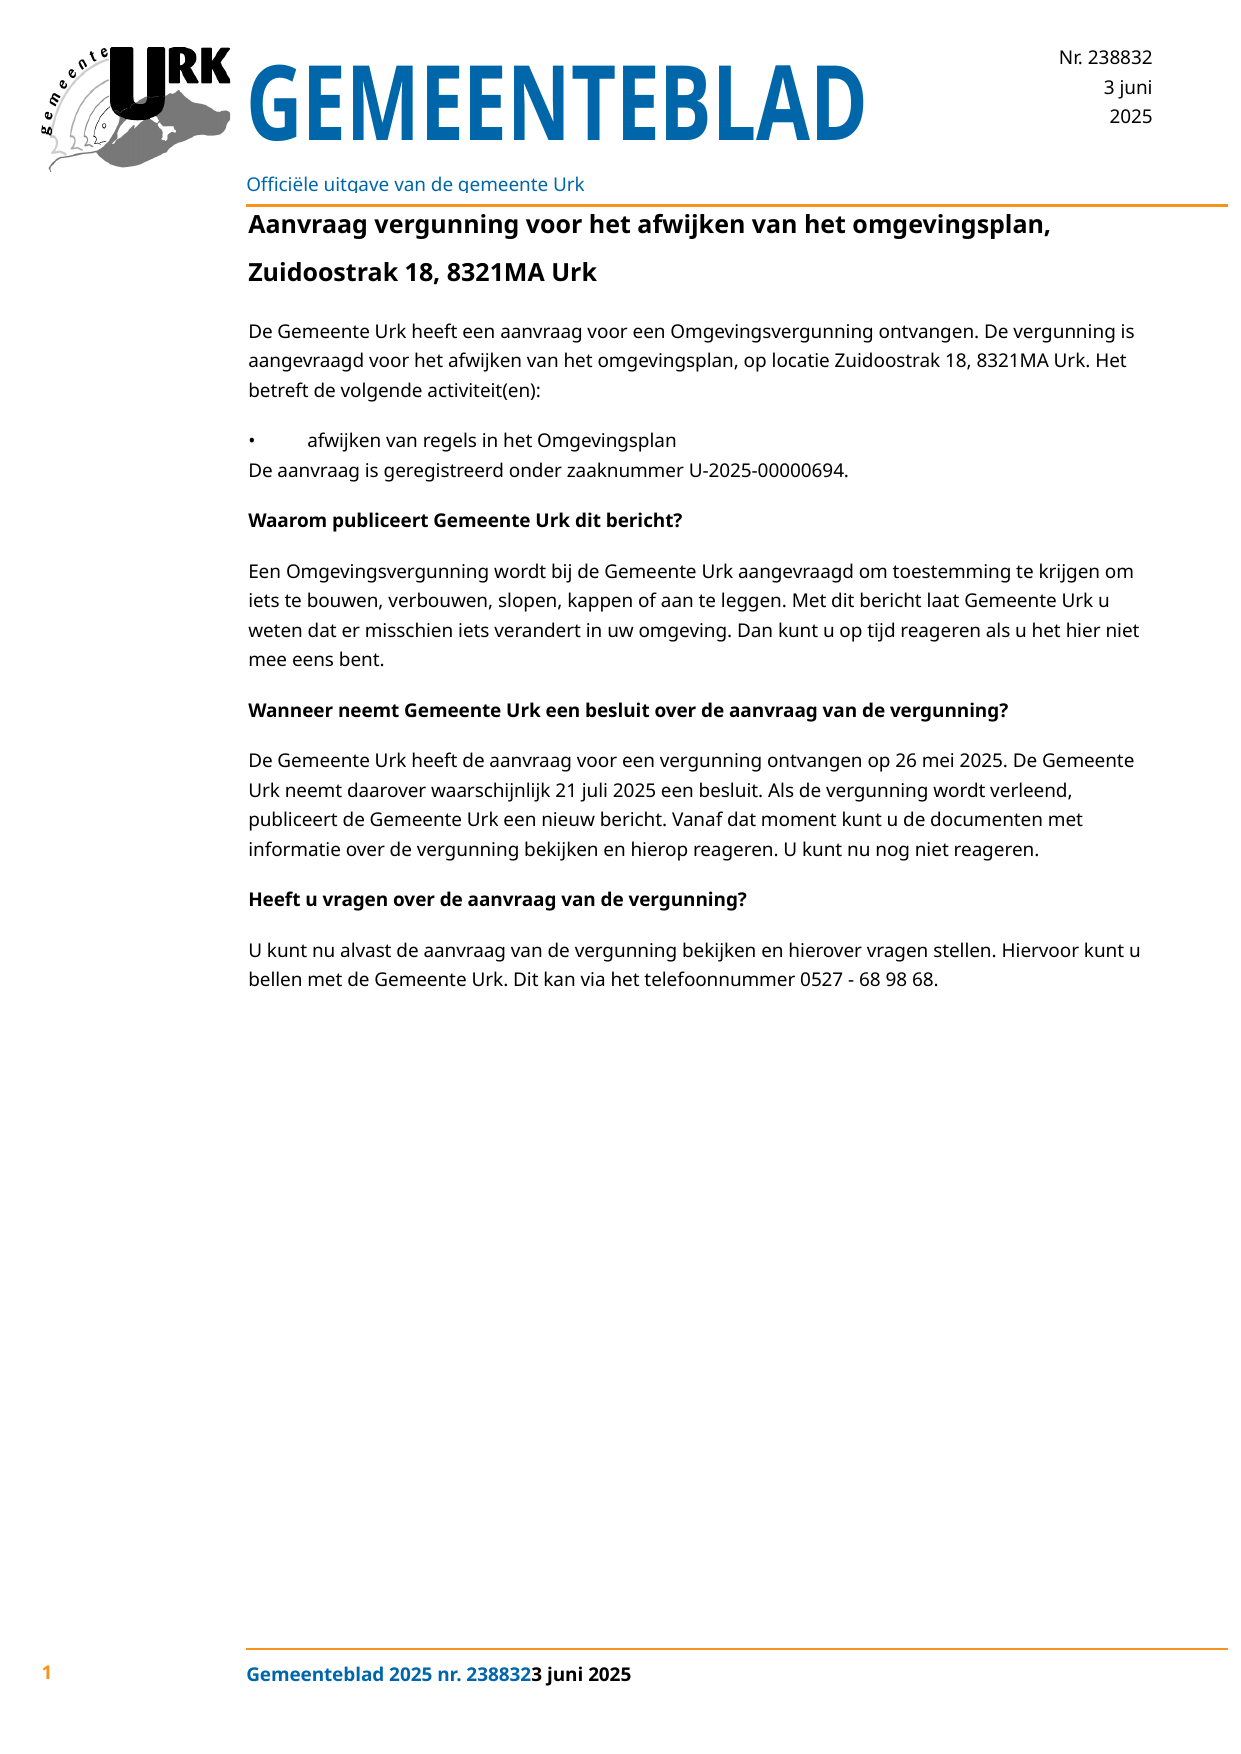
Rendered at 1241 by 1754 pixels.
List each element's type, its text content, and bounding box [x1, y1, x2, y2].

text Waarom publiceert Gemeente Urk dit bericht? [248, 507, 1152, 533]
text Wanneer neemt Gemeente Urk een besluit over de aanvraag van de vergunning? [248, 697, 1152, 723]
picture [41, 47, 231, 172]
text Aanvraag vergunning voor het afwijken van het omgevingsplan, Zuidoostrak 18, 8321MA Urk [248, 207, 1152, 288]
text De Gemeente Urk heeft een aanvraag voor een Omgevingsvergunning ontvangen. De vergunning is aangevraagd voor het afwijken van het omgevingsplan, op locatie Zuidoostrak 18, 8321MA Urk. Het betreft de volgende activiteit(en): [248, 318, 1152, 403]
text De aanvraag is geregistreerd onder zaaknummer U-2025-00000694. [248, 457, 1152, 483]
text Een Omgevingsvergunning wordt bij de Gemeente Urk aangevraagd om toestemming te krijgen om iets te bouwen, verbouwen, slopen, kappen of aan te leggen. Met dit bericht laat Gemeente Urk u weten dat er misschien iets verandert in uw omgeving. Dan kunt u op tijd reageren als u het hier niet mee eens bent. [248, 558, 1152, 672]
text Heeft u vragen over de aanvraag van de vergunning? [248, 887, 1152, 912]
list afwijken van regels in het Omgevingsplan [248, 427, 1152, 453]
text U kunt nu alvast de aanvraag van de vergunning bekijken en hierover vragen stellen. Hiervoor kunt u bellen met de Gemeente Urk. Dit kan via het telefoonnummer 0527 - 68 98 68. [248, 937, 1152, 992]
text De Gemeente Urk heeft de aanvraag voor een vergunning ontvangen op 26 mei 2025. De Gemeente Urk neemt daarover waarschijnlijk 21 juli 2025 een besluit. Als de vergunning wordt verleend, publiceert de Gemeente Urk een nieuw bericht. Vanaf dat moment kunt u de documenten met informatie over de vergunning bekijken en hierop reageren. U kunt nu nog niet reageren. [248, 747, 1152, 862]
